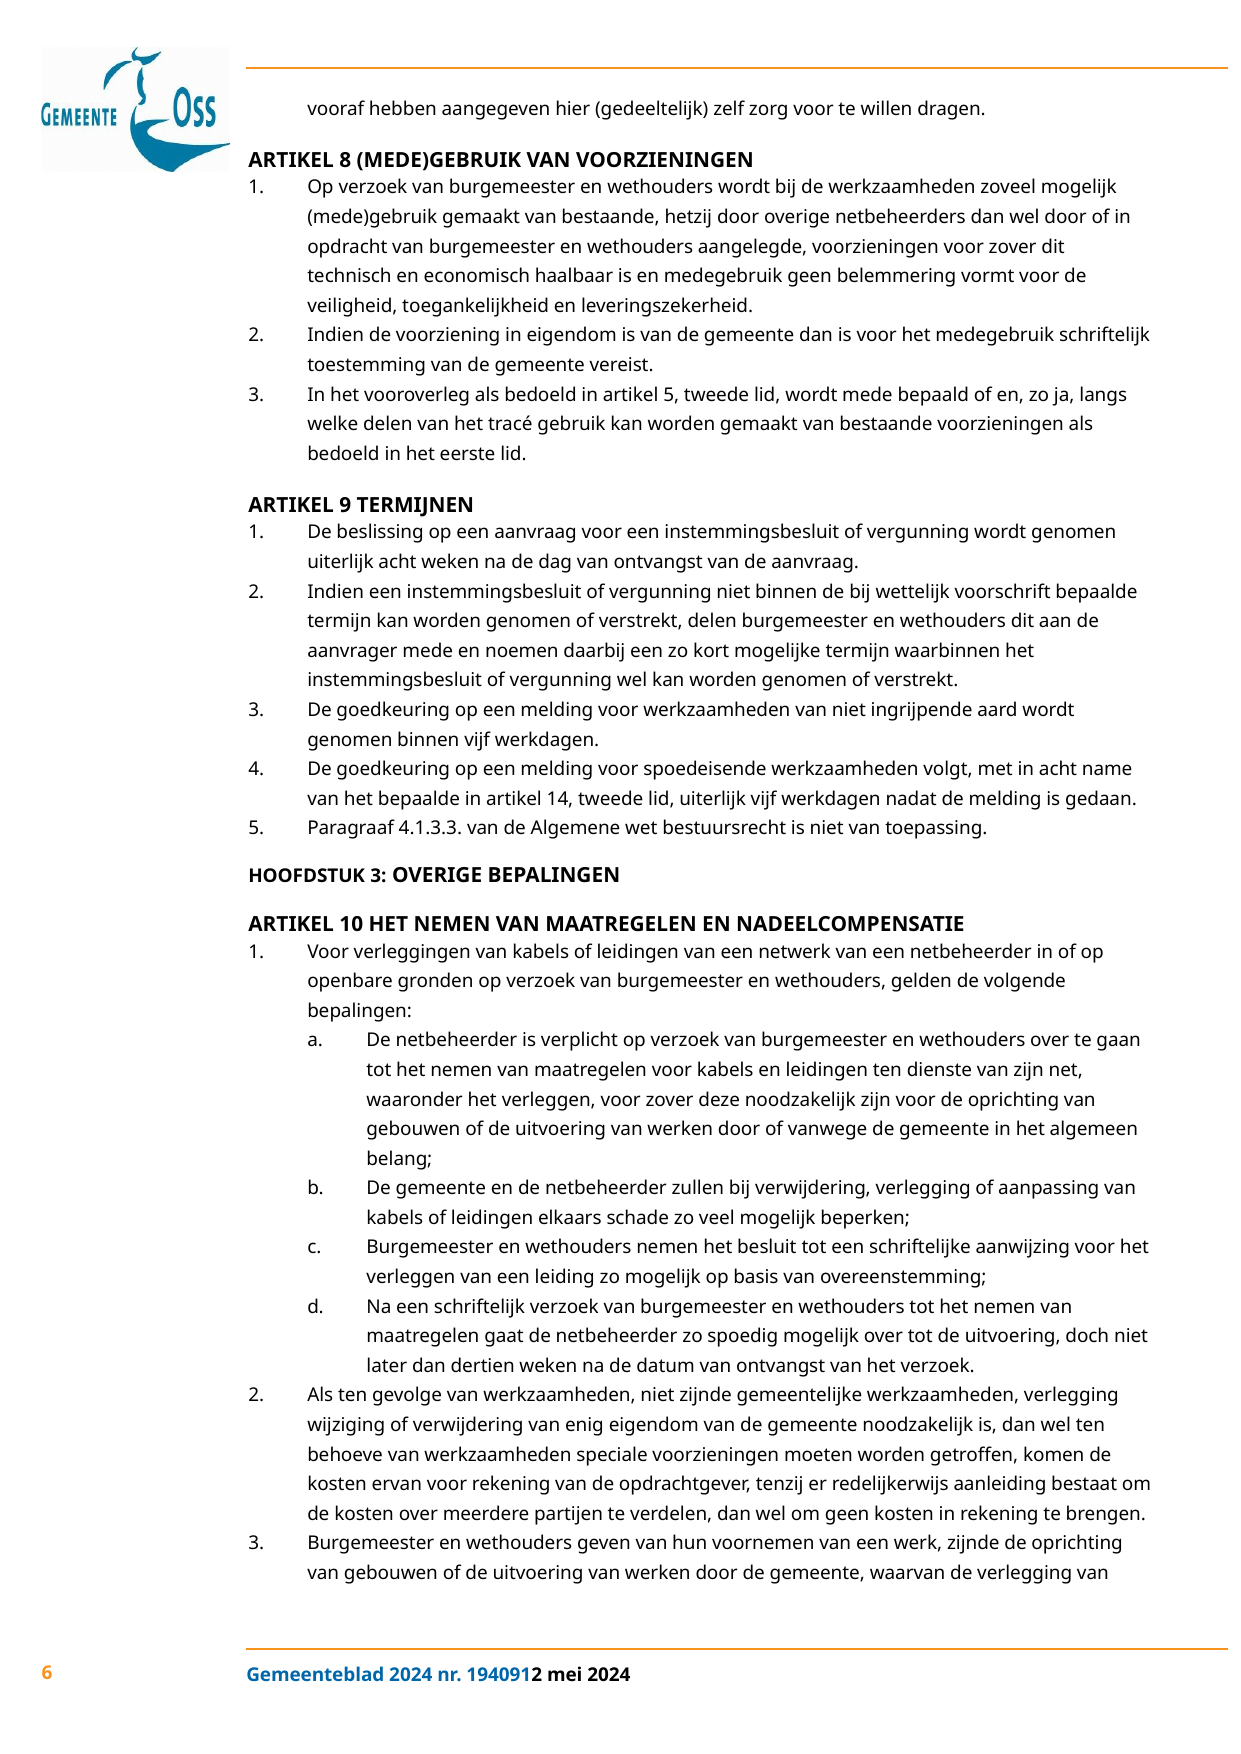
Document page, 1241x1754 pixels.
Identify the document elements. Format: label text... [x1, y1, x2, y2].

text ARTIKEL 9 TERMIJNEN [248, 490, 1152, 519]
list Burgemeester en wethouders geven van hun voornemen van een werk, zijnde de oprichting van gebouwen of de uitvoering van werken door de gemeente, waarvan de verlegging van [248, 1529, 1152, 1585]
list De beslissing op een aanvraag voor een instemmingsbesluit of vergunning wordt genomen uiterlijk acht weken na de dag van ontvangst van de aanvraag. [248, 519, 1152, 574]
list vooraf hebben aangegeven hier (gedeeltelijk) zelf zorg voor te willen dragen. [248, 95, 1152, 121]
list Na een schriftelijk verzoek van burgemeester en wethouders tot het nemen van maatregelen gaat de netbeheerder zo spoedig mogelijk over tot de uitvoering, doch niet later dan dertien weken na de datum van ontvangst van het verzoek. [307, 1293, 1152, 1378]
list Indien een instemmingsbesluit of vergunning niet binnen de bij wettelijk voorschrift bepaalde termijn kan worden genomen of verstrekt, delen burgemeester en wethouders dit aan de aanvrager mede en noemen daarbij een zo kort mogelijke termijn waarbinnen het instemmingsbesluit of vergunning wel kan worden genomen of verstrekt. [248, 578, 1152, 692]
text ARTIKEL 10 HET NEMEN VAN MAATREGELEN EN NADEELCOMPENSATIE [248, 909, 1152, 938]
list Als ten gevolge van werkzaamheden, niet zijnde gemeentelijke werkzaamheden, verlegging wijziging of verwijdering van enig eigendom van de gemeente noodzakelijk is, dan wel ten behoeve van werkzaamheden speciale voorzieningen moeten worden getroffen, komen de kosten ervan voor rekening van de opdrachtgever, tenzij er redelijkerwijs aanleiding bestaat om de kosten over meerdere partijen te verdelen, dan wel om geen kosten in rekening te brengen. [248, 1382, 1152, 1526]
list Op verzoek van burgemeester en wethouders wordt bij de werkzaamheden zoveel mogelijk (mede)gebruik gemaakt van bestaande, hetzij door overige netbeheerders dan wel door of in opdracht van burgemeester en wethouders aangelegde, voorzieningen voor zover dit technisch en economisch haalbaar is en medegebruik geen belemmering vormt voor de veiligheid, toegankelijkheid en leveringszekerheid. [248, 174, 1152, 318]
list Paragraaf 4.1.3.3. van de Algemene wet bestuursrecht is niet van toepassing. [248, 814, 1152, 840]
text HOOFDSTUK 3: OVERIGE BEPALINGEN [248, 860, 1152, 889]
text ARTIKEL 8 (MEDE)GEBRUIK VAN VOORZIENINGEN [248, 145, 1152, 174]
list Burgemeester en wethouders nemen het besluit tot een schriftelijke aanwijzing voor het verleggen van een leiding zo mogelijk op basis van overeenstemming; [307, 1234, 1152, 1289]
list In het vooroverleg als bedoeld in artikel 5, tweede lid, wordt mede bepaald of en, zo ja, langs welke delen van het tracé gebruik kan worden gemaakt van bestaande voorzieningen als bedoeld in het eerste lid. [248, 381, 1152, 466]
list De gemeente en de netbeheerder zullen bij verwijdering, verlegging of aanpassing van kabels of leidingen elkaars schade zo veel mogelijk beperken; [307, 1174, 1152, 1230]
list Indien de voorziening in eigendom is van de gemeente dan is voor het medegebruik schriftelijk toestemming van de gemeente vereist. [248, 322, 1152, 377]
list De goedkeuring op een melding voor werkzaamheden van niet ingrijpende aard wordt genomen binnen vijf werkdagen. [248, 696, 1152, 752]
picture [41, 47, 231, 172]
list Voor verleggingen van kabels of leidingen van een netwerk van een netbeheerder in of op openbare gronden op verzoek van burgemeester en wethouders, gelden de volgende bepalingen: [248, 938, 1152, 1023]
list De goedkeuring op een melding voor spoedeisende werkzaamheden volgt, met in acht name van het bepaalde in artikel 14, tweede lid, uiterlijk vijf werkdagen nadat de melding is gedaan. [248, 755, 1152, 811]
list De netbeheerder is verplicht op verzoek van burgemeester en wethouders over te gaan tot het nemen van maatregelen voor kabels en leidingen ten dienste van zijn net, waaronder het verleggen, voor zover deze noodzakelijk zijn voor de oprichting van gebouwen of de uitvoering van werken door of vanwege de gemeente in het algemeen belang; [307, 1027, 1152, 1171]
